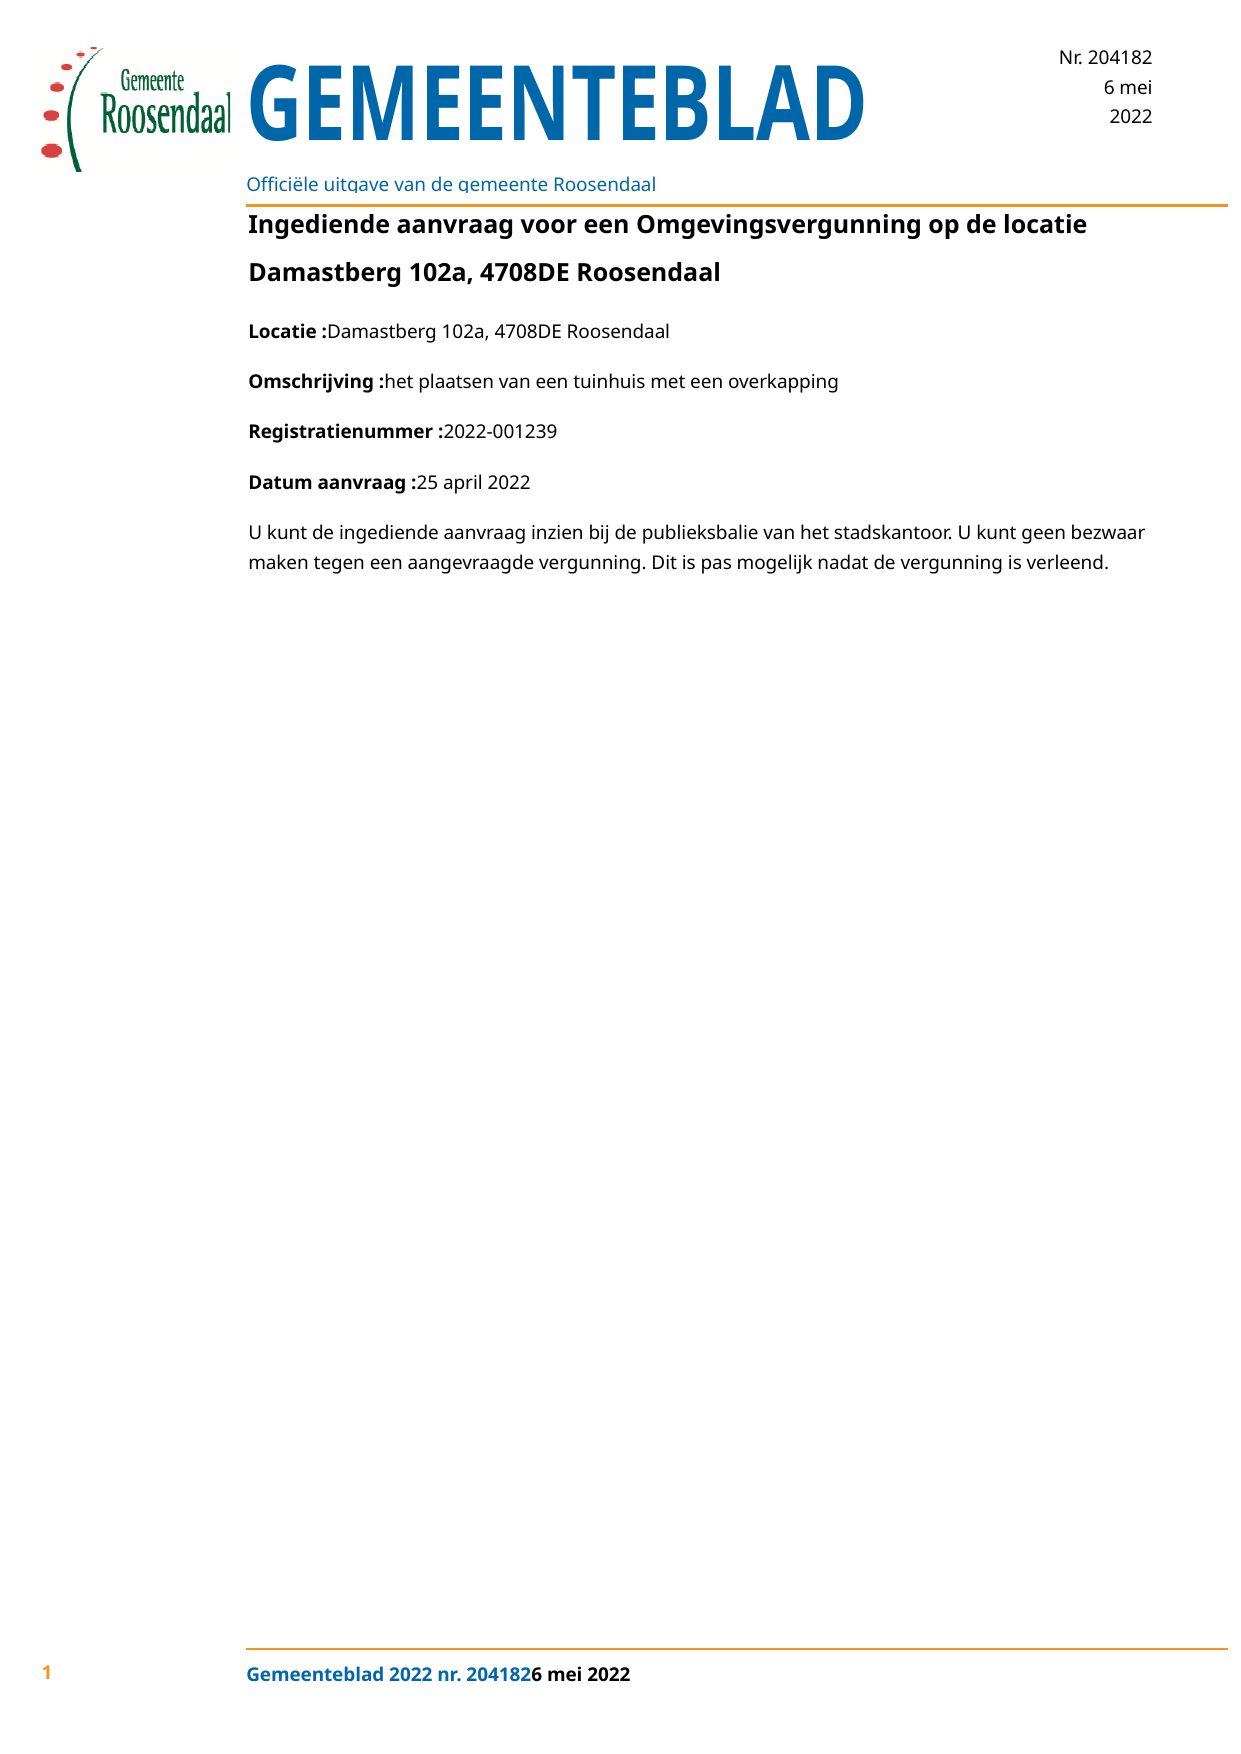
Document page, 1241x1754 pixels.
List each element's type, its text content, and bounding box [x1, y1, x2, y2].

text Registratienummer :2022-001239 [248, 419, 1152, 444]
text U kunt de ingediende aanvraag inzien bij de publieksbalie van het stadskantoor. U kunt geen bezwaar maken tegen een aangevraagde vergunning. Dit is pas mogelijk nadat de vergunning is verleend. [248, 519, 1152, 575]
text Ingediende aanvraag voor een Omgevingsvergunning op de locatie Damastberg 102a, 4708DE Roosendaal [248, 207, 1152, 288]
text Omschrijving :het plaatsen van een tuinhuis met een overkapping [248, 368, 1152, 394]
text Locatie :Damastberg 102a, 4708DE Roosendaal [248, 318, 1152, 344]
picture [41, 47, 231, 172]
text Datum aanvraag :25 april 2022 [248, 469, 1152, 495]
